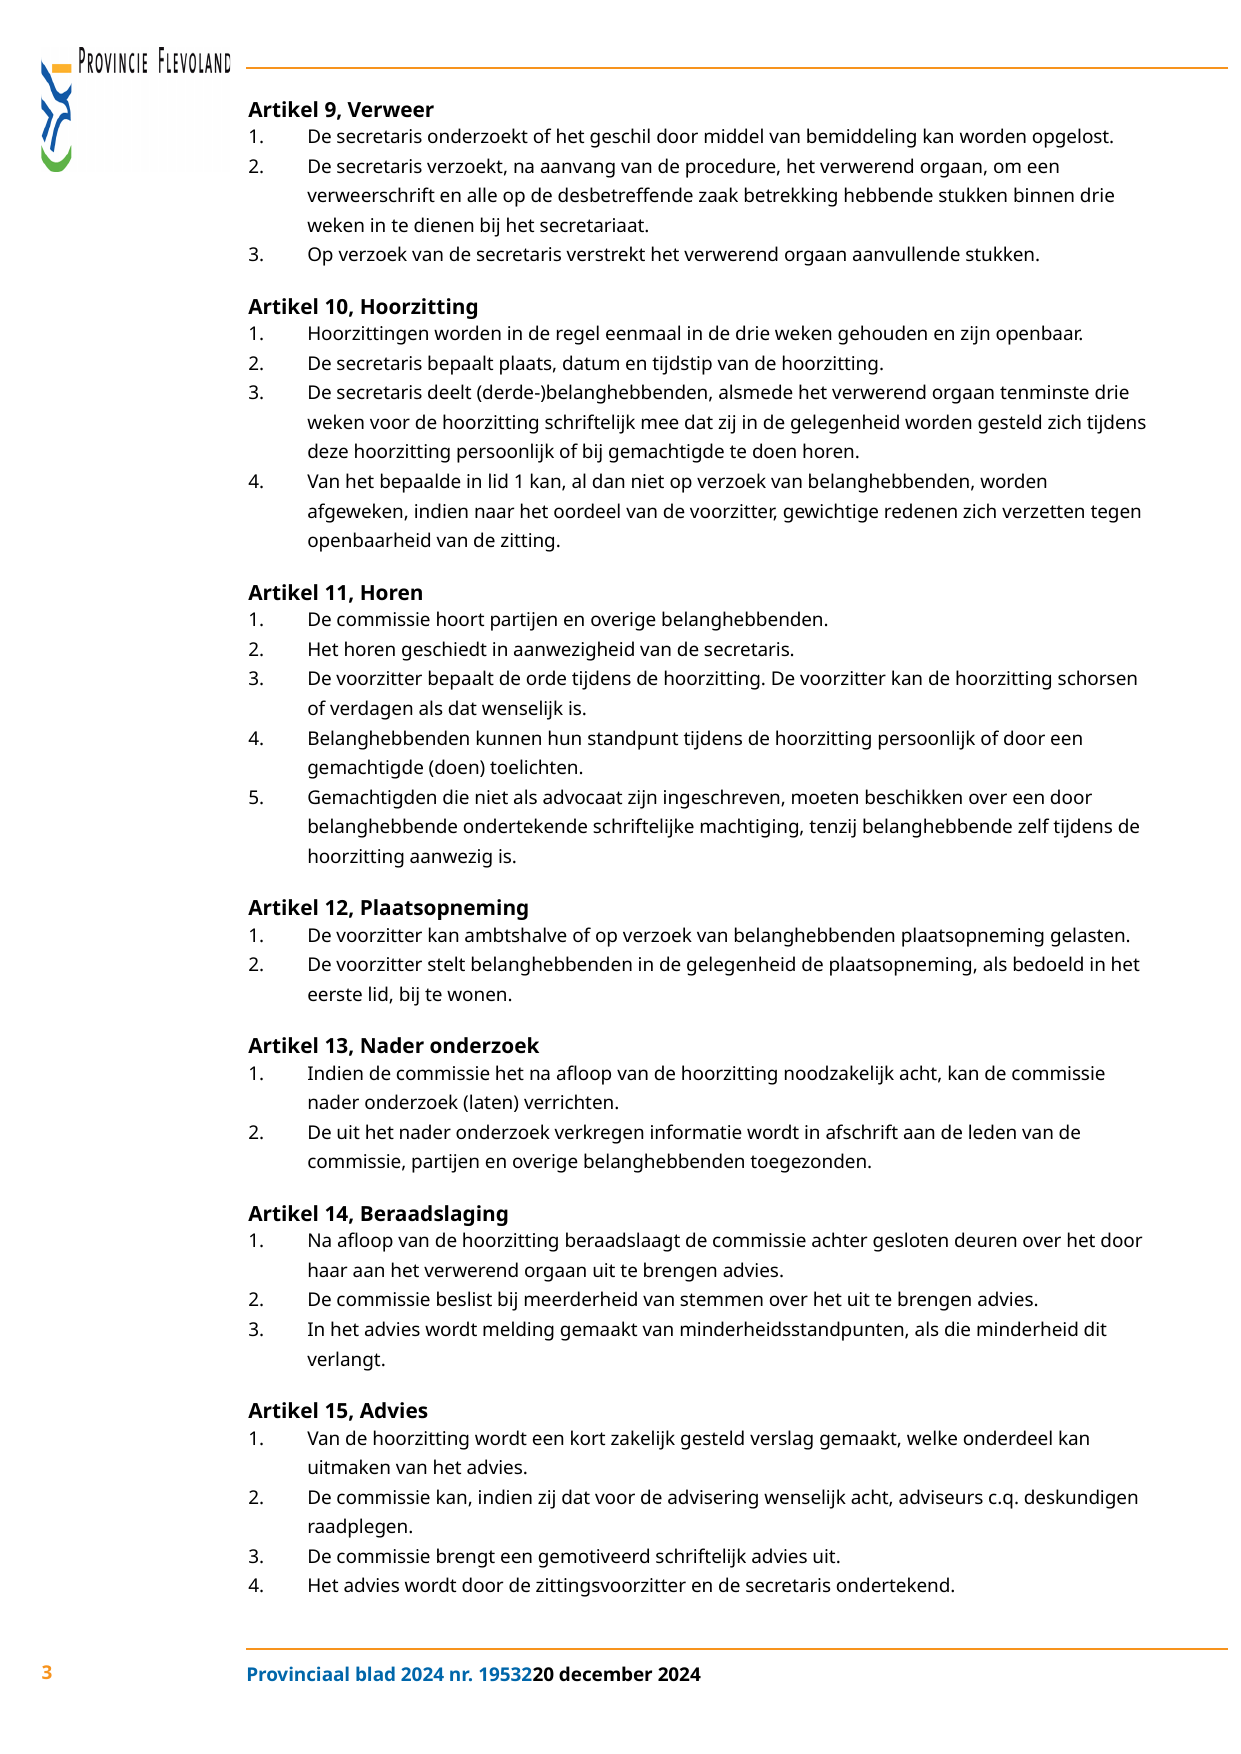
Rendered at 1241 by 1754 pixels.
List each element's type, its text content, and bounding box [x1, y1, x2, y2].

list De commissie brengt een gemotiveerd schriftelijk advies uit. [248, 1543, 1152, 1569]
list Op verzoek van de secretaris verstrekt het verwerend orgaan aanvullende stukken. [248, 242, 1152, 267]
text Artikel 11, Horen [248, 578, 1152, 606]
list De secretaris verzoekt, na aanvang van de procedure, het verwerend orgaan, om een verweerschrift en alle op de desbetreffende zaak betrekking hebbende stukken binnen drie weken in te dienen bij het secretariaat. [248, 153, 1152, 238]
list De commissie kan, indien zij dat voor de advisering wenselijk acht, adviseurs c.q. deskundigen raadplegen. [248, 1484, 1152, 1539]
text Artikel 15, Advies [248, 1396, 1152, 1425]
list De commissie beslist bij meerderheid van stemmen over het uit te brengen advies. [248, 1287, 1152, 1312]
list Van het bepaalde in lid 1 kan, al dan niet op verzoek van belanghebbenden, worden afgeweken, indien naar het oordeel van de voorzitter, gewichtige redenen zich verzetten tegen openbaarheid van de zitting. [248, 468, 1152, 553]
list Indien de commissie het na afloop van de hoorzitting noodzakelijk acht, kan de commissie nader onderzoek (laten) verrichten. [248, 1060, 1152, 1115]
text Artikel 14, Beraadslaging [248, 1199, 1152, 1227]
list De secretaris deelt (derde-)belanghebbenden, alsmede het verwerend orgaan tenminste drie weken voor de hoorzitting schriftelijk mee dat zij in de gelegenheid worden gesteld zich tijdens deze hoorzitting persoonlijk of bij gemachtigde te doen horen. [248, 379, 1152, 464]
list Hoorzittingen worden in de regel eenmaal in de drie weken gehouden en zijn openbaar. [248, 320, 1152, 346]
text Artikel 10, Hoorzitting [248, 292, 1152, 320]
list De voorzitter kan ambtshalve of op verzoek van belanghebbenden plaatsopneming gelasten. [248, 922, 1152, 948]
list De secretaris onderzoekt of het geschil door middel van bemiddeling kan worden opgelost. [248, 123, 1152, 149]
list De uit het nader onderzoek verkregen informatie wordt in afschrift aan de leden van de commissie, partijen en overige belanghebbenden toegezonden. [248, 1119, 1152, 1174]
list Het horen geschiedt in aanwezigheid van de secretaris. [248, 636, 1152, 662]
text Artikel 12, Plaatsopneming [248, 893, 1152, 922]
list Gemachtigden die niet als advocaat zijn ingeschreven, moeten beschikken over een door belanghebbende ondertekende schriftelijke machtiging, tenzij belanghebbende zelf tijdens de hoorzitting aanwezig is. [248, 784, 1152, 869]
list Na afloop van de hoorzitting beraadslaagt de commissie achter gesloten deuren over het door haar aan het verwerend orgaan uit te brengen advies. [248, 1227, 1152, 1283]
list De secretaris bepaalt plaats, datum en tijdstip van de hoorzitting. [248, 350, 1152, 376]
list Van de hoorzitting wordt een kort zakelijk gesteld verslag gemaakt, welke onderdeel kan uitmaken van het advies. [248, 1425, 1152, 1480]
list Het advies wordt door de zittingsvoorzitter en de secretaris ondertekend. [248, 1573, 1152, 1598]
list In het advies wordt melding gemaakt van minderheidsstandpunten, als die minderheid dit verlangt. [248, 1316, 1152, 1372]
list Belanghebbenden kunnen hun standpunt tijdens de hoorzitting persoonlijk of door een gemachtigde (doen) toelichten. [248, 725, 1152, 780]
text Artikel 13, Nader onderzoek [248, 1031, 1152, 1060]
list De voorzitter stelt belanghebbenden in de gelegenheid de plaatsopneming, als bedoeld in het eerste lid, bij te wonen. [248, 951, 1152, 1007]
list De voorzitter bepaalt de orde tijdens de hoorzitting. De voorzitter kan de hoorzitting schorsen of verdagen als dat wenselijk is. [248, 666, 1152, 721]
picture [41, 47, 231, 172]
list De commissie hoort partijen en overige belanghebbenden. [248, 606, 1152, 632]
text Artikel 9, Verweer [248, 95, 1152, 123]
